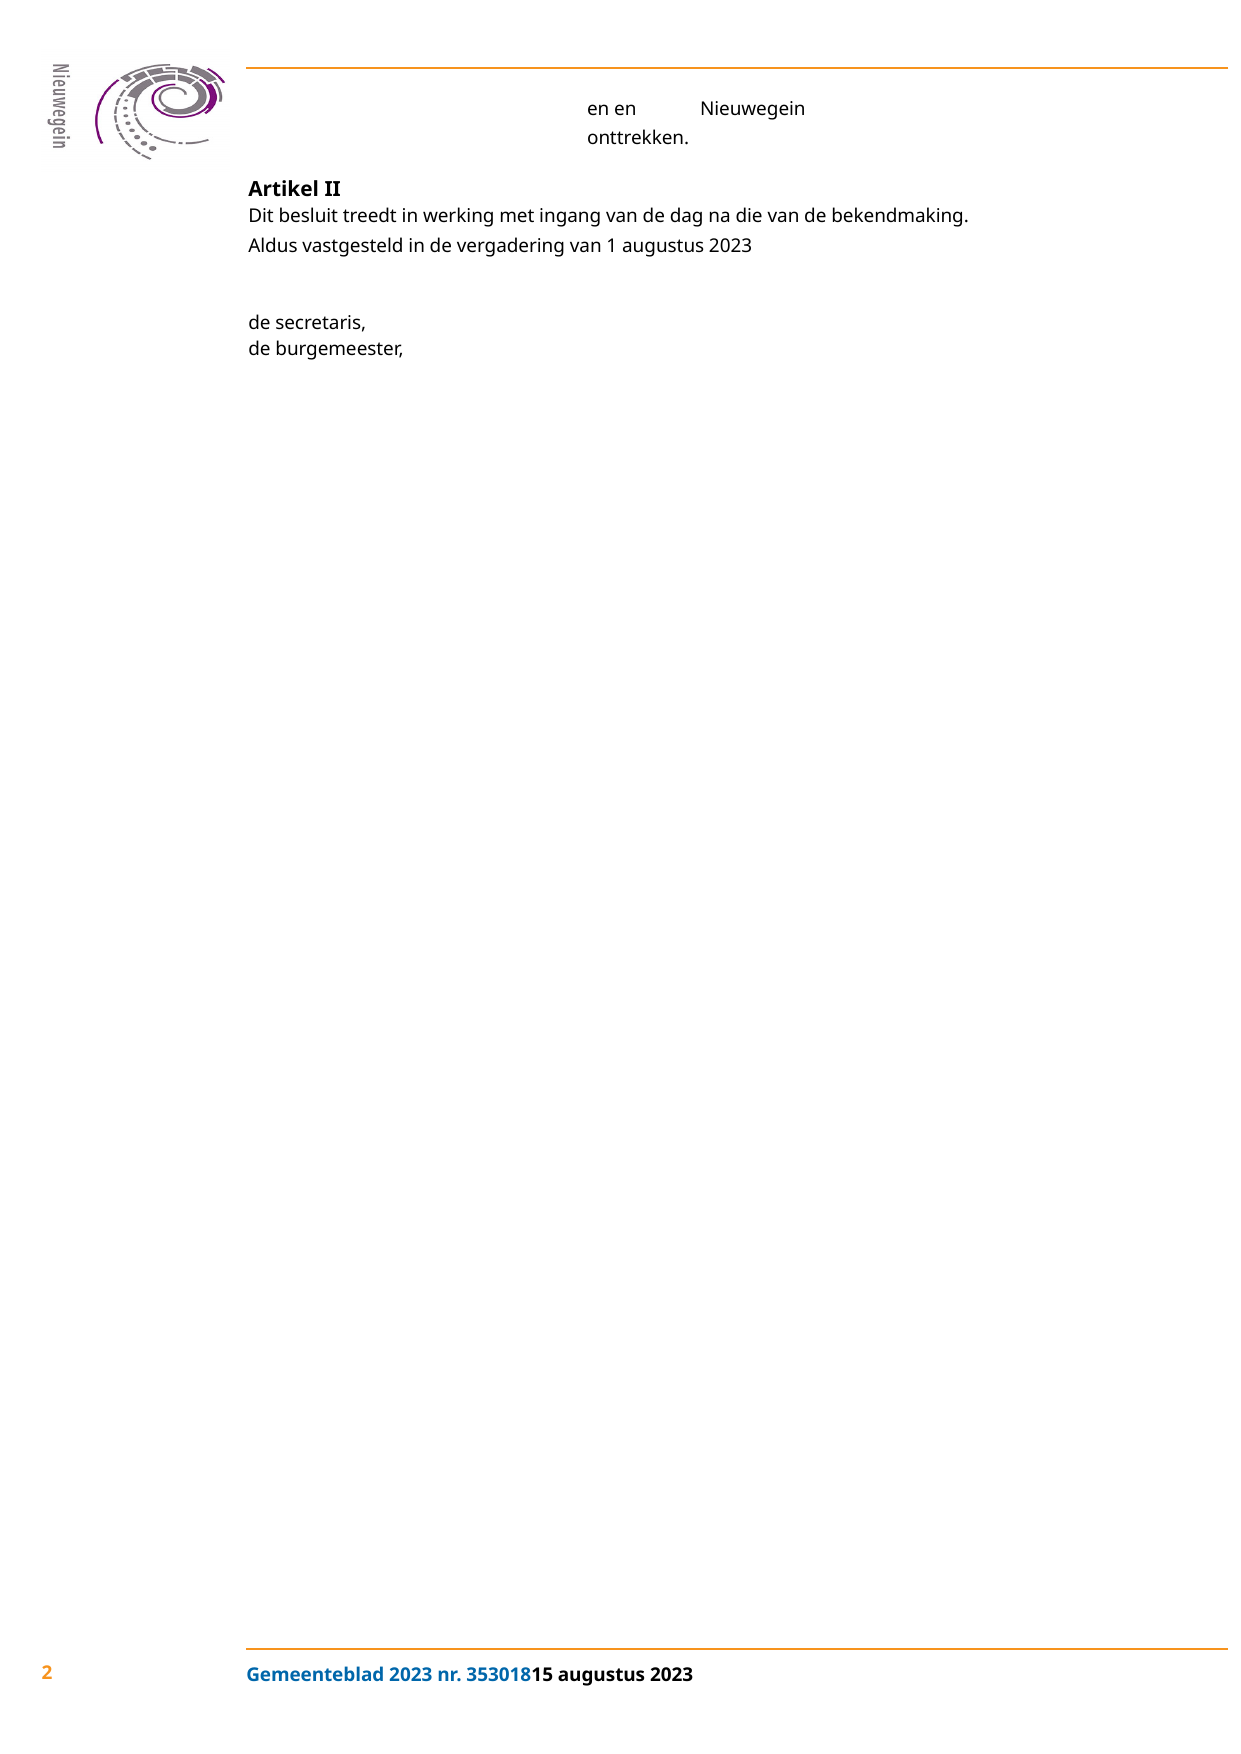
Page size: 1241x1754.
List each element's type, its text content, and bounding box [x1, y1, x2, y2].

table_cell [926, 95, 1038, 150]
picture [41, 47, 231, 172]
text Dit besluit treedt in werking met ingang van de dag na die van de bekendmaking. [248, 203, 1152, 228]
text de burgemeester, [248, 335, 1152, 361]
table_cell en en onttrekken. [587, 95, 700, 150]
table_cell [1039, 95, 1152, 150]
table_cell [248, 95, 361, 150]
table_cell [813, 95, 926, 150]
table_cell Nieuwegein [700, 95, 813, 150]
text de secretaris, [248, 309, 1152, 335]
table_cell [361, 95, 587, 150]
text Artikel II [248, 174, 1152, 203]
text Aldus vastgesteld in de vergadering van 1 augustus 2023 [248, 232, 1152, 258]
